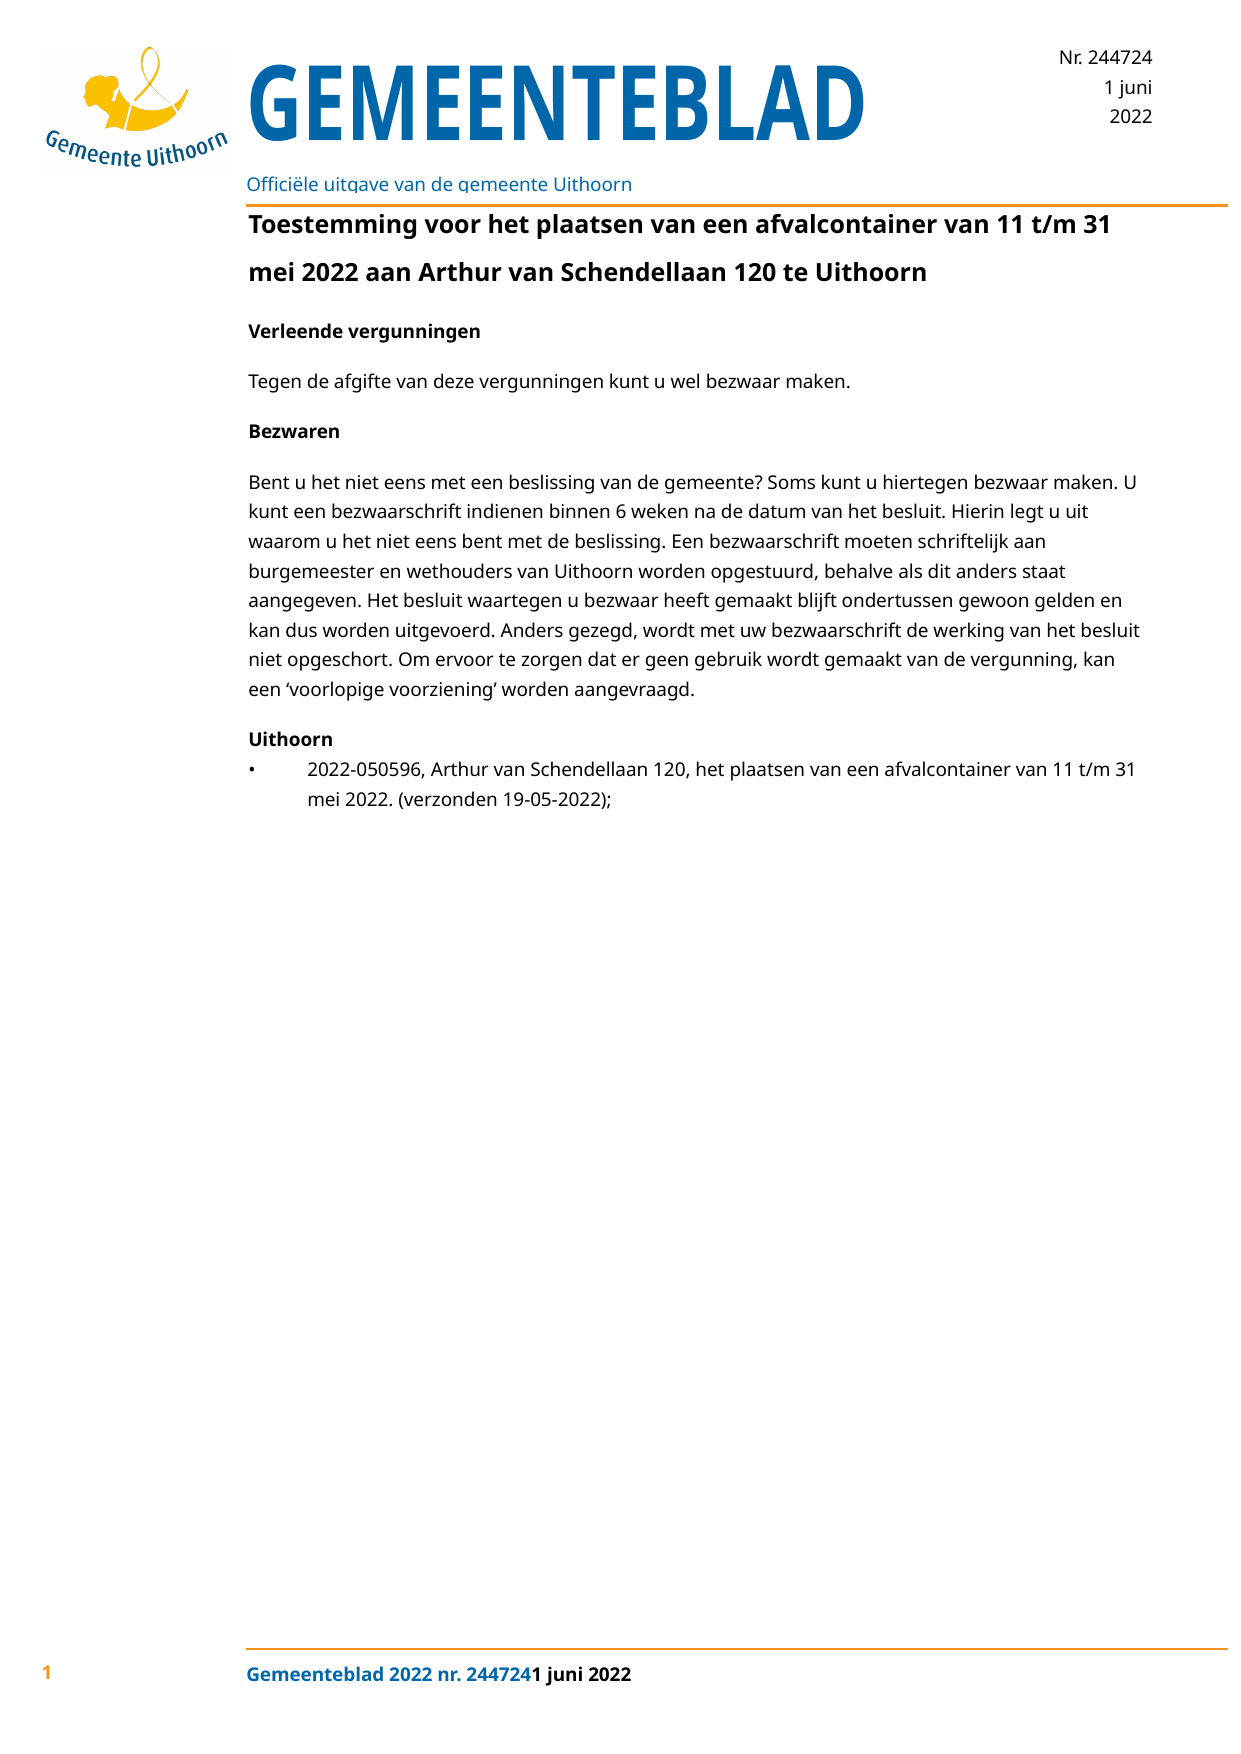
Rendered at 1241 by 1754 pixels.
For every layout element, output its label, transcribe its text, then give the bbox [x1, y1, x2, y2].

picture [41, 47, 231, 172]
text Toestemming voor het plaatsen van een afvalcontainer van 11 t/m 31 mei 2022 aan Arthur van Schendellaan 120 te Uithoorn [248, 207, 1152, 288]
text Bezwaren [248, 419, 1152, 444]
text Tegen de afgifte van deze vergunningen kunt u wel bezwaar maken. [248, 368, 1152, 394]
list 2022-050596, Arthur van Schendellaan 120, het plaatsen van een afvalcontainer van 11 t/m 31 mei 2022. (verzonden 19-05-2022); [248, 756, 1152, 812]
text Verleende vergunningen [248, 318, 1152, 344]
text Bent u het niet eens met een beslissing van de gemeente? Soms kunt u hiertegen bezwaar maken. U kunt een bezwaarschrift indienen binnen 6 weken na de datum van het besluit. Hierin legt u uit waarom u het niet eens bent met de beslissing. Een bezwaarschrift moeten schriftelijk aan burgemeester en wethouders van Uithoorn worden opgestuurd, behalve als dit anders staat aangegeven. Het besluit waartegen u bezwaar heeft gemaakt blijft ondertussen gewoon gelden en kan dus worden uitgevoerd. Anders gezegd, wordt met uw bezwaarschrift de werking van het besluit niet opgeschort. Om ervoor te zorgen dat er geen gebruik wordt gemaakt van de vergunning, kan een ‘voorlopige voorziening’ worden aangevraagd. [248, 469, 1152, 702]
text Uithoorn [248, 727, 1152, 752]
